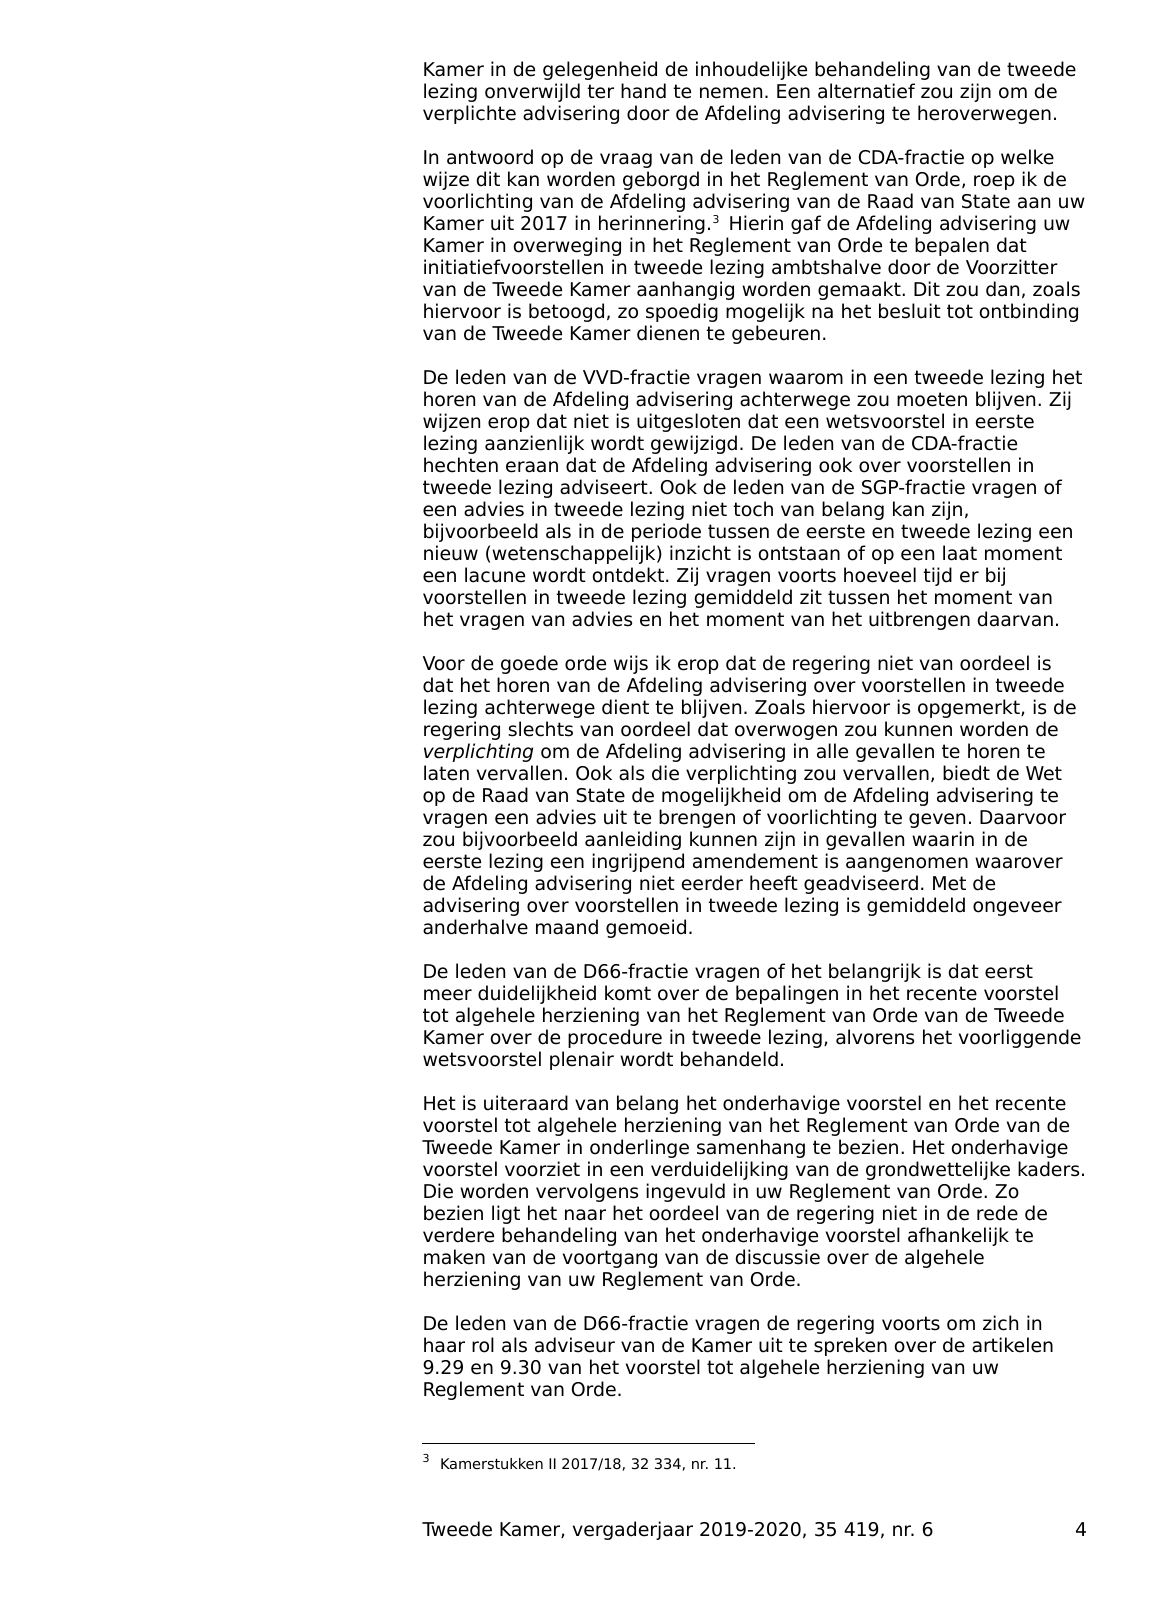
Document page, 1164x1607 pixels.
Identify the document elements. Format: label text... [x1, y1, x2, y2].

text Het is uiteraard van belang het onderhavige voorstel en het recente voorstel tot algehele herziening van het Reglement van Orde van de Tweede Kamer in onderlinge samenhang te bezien. Het onderhavige voorstel voorziet in een verduidelijking van de grondwettelijke kaders. Die worden vervolgens ingevuld in uw Reglement van Orde. Zo bezien ligt het naar het oordeel van de regering niet in de rede de verdere behandeling van het onderhavige voorstel afhankelijk te maken van de voortgang van de discussie over de algehele herziening van uw Reglement van Orde. [422, 1093, 1087, 1291]
text Kamerstukken II 2017/18, 32 334, nr. 11. [422, 1452, 1087, 1474]
text Voor de goede orde wijs ik erop dat de regering niet van oordeel is dat het horen van de Afdeling advisering over voorstellen in tweede lezing achterwege dient te blijven. Zoals hiervoor is opgemerkt, is de regering slechts van oordeel dat overwogen zou kunnen worden de verplichting om de Afdeling advisering in alle gevallen te horen te laten vervallen. Ook als die verplichting zou vervallen, biedt de Wet op de Raad van State de mogelijkheid om de Afdeling advisering te vragen een advies uit te brengen of voorlichting te geven. Daarvoor zou bijvoorbeeld aanleiding kunnen zijn in gevallen waarin in de eerste lezing een ingrijpend amendement is aangenomen waarover de Afdeling advisering niet eerder heeft geadviseerd. Met de advisering over voorstellen in tweede lezing is gemiddeld ongeveer anderhalve maand gemoeid. [422, 653, 1087, 939]
text Kamer in de gelegenheid de inhoudelijke behandeling van de tweede lezing onverwijld ter hand te nemen. Een alternatief zou zijn om de verplichte advisering door de Afdeling advisering te heroverwegen. [422, 59, 1087, 125]
text In antwoord op de vraag van de leden van de CDA-fractie op welke wijze dit kan worden geborgd in het Reglement van Orde, roep ik de voorlichting van de Afdeling advisering van de Raad van State aan uw Kamer uit 2017 in herinnering. Hierin gaf de Afdeling advisering uw Kamer in overweging in het Reglement van Orde te bepalen dat initiatiefvoorstellen in tweede lezing ambtshalve door de Voorzitter van de Tweede Kamer aanhangig worden gemaakt. Dit zou dan, zoals hiervoor is betoogd, zo spoedig mogelijk na het besluit tot ontbinding van de Tweede Kamer dienen te gebeuren. [422, 147, 1087, 345]
text De leden van de D66-fractie vragen de regering voorts om zich in haar rol als adviseur van de Kamer uit te spreken over de artikelen 9.29 en 9.30 van het voorstel tot algehele herziening van uw Reglement van Orde. [422, 1313, 1087, 1401]
text De leden van de D66-fractie vragen of het belangrijk is dat eerst meer duidelijkheid komt over de bepalingen in het recente voorstel tot algehele herziening van het Reglement van Orde van de Tweede Kamer over de procedure in tweede lezing, alvorens het voorliggende wetsvoorstel plenair wordt behandeld. [422, 961, 1087, 1071]
text De leden van de VVD-fractie vragen waarom in een tweede lezing het horen van de Afdeling advisering achterwege zou moeten blijven. Zij wijzen erop dat niet is uitgesloten dat een wetsvoorstel in eerste lezing aanzienlijk wordt gewijzigd. De leden van de CDA-fractie hechten eraan dat de Afdeling advisering ook over voorstellen in tweede lezing adviseert. Ook de leden van de SGP-fractie vragen of een advies in tweede lezing niet toch van belang kan zijn, bijvoorbeeld als in de periode tussen de eerste en tweede lezing een nieuw (wetenschappelijk) inzicht is ontstaan of op een laat moment een lacune wordt ontdekt. Zij vragen voorts hoeveel tijd er bij voorstellen in tweede lezing gemiddeld zit tussen het moment van het vragen van advies en het moment van het uitbrengen daarvan. [422, 367, 1087, 631]
